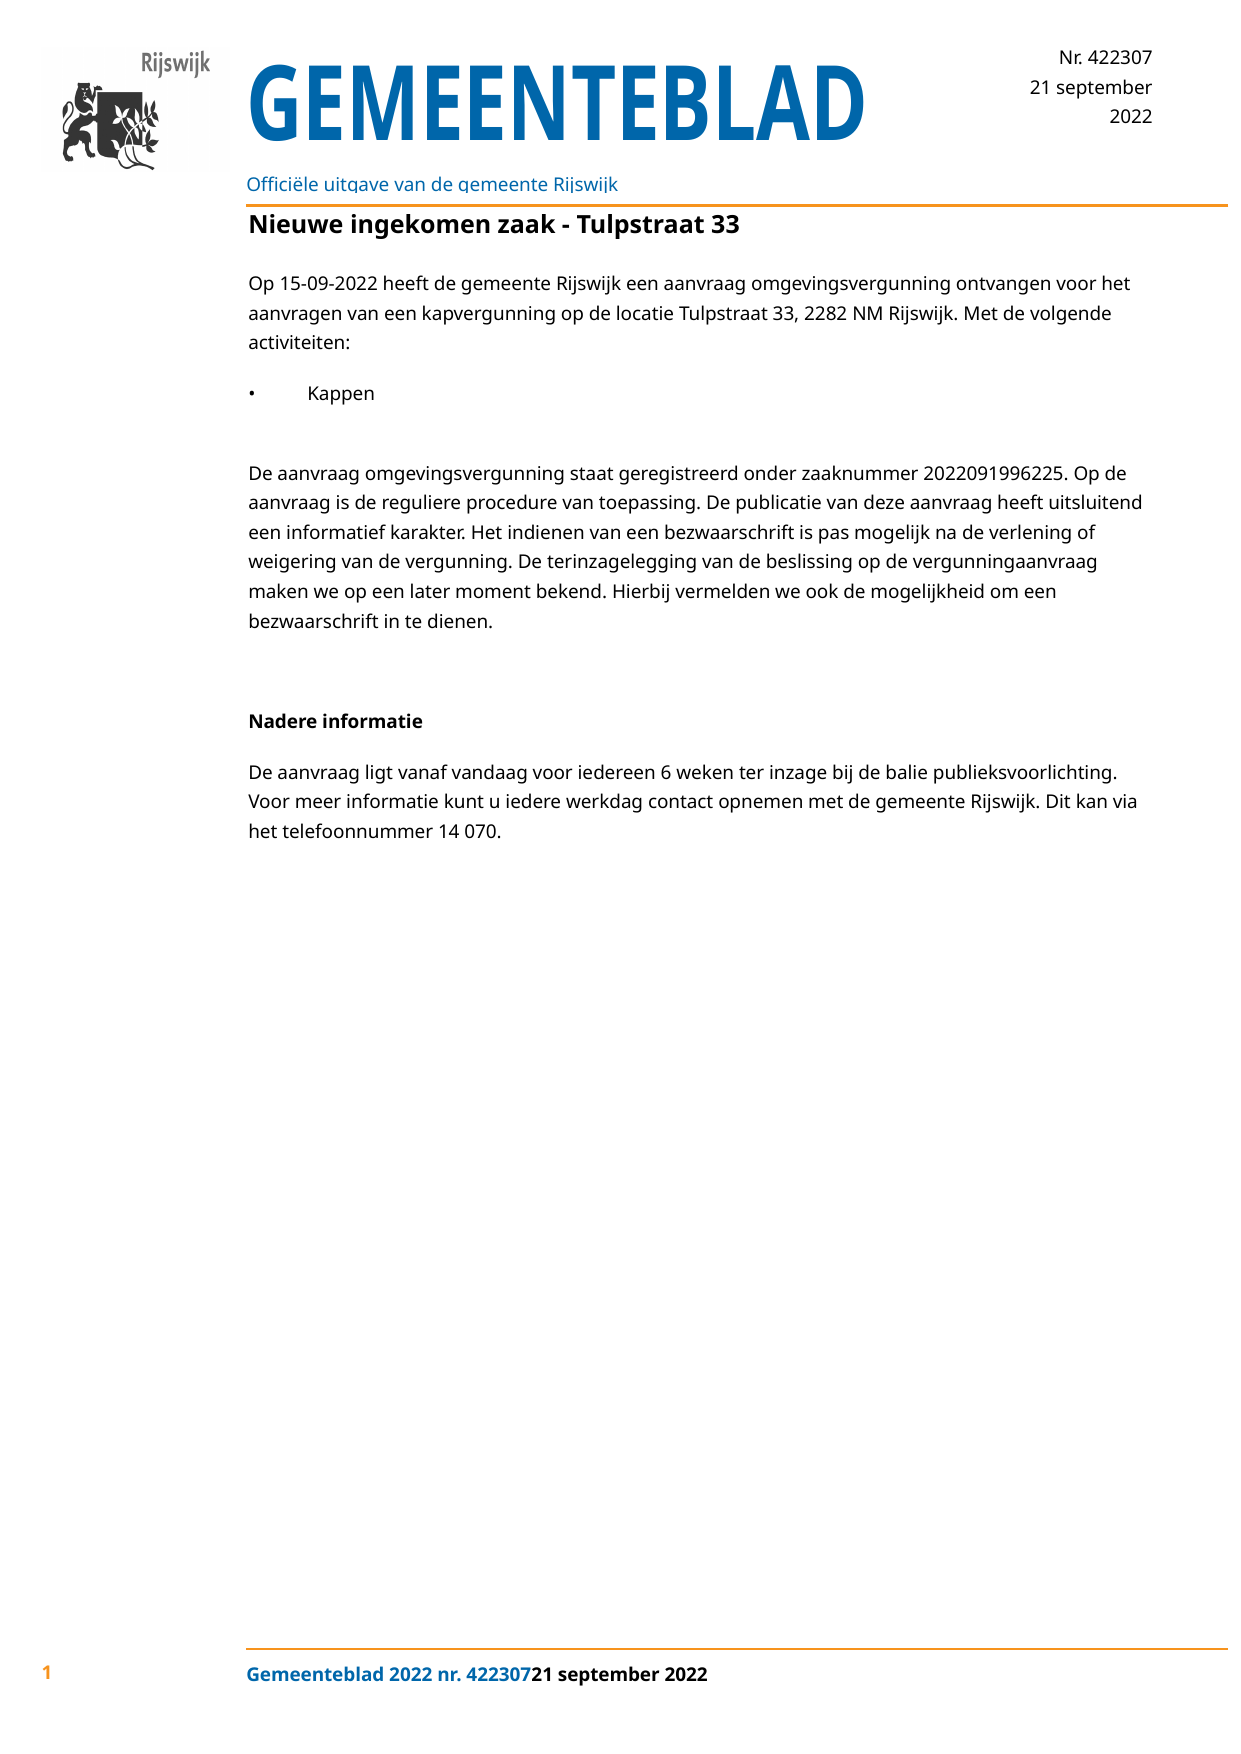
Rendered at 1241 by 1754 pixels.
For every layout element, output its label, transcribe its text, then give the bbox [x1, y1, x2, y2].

text De aanvraag omgevingsvergunning staat geregistreerd onder zaaknummer 2022091996225. Op de aanvraag is de reguliere procedure van toepassing. De publicatie van deze aanvraag heeft uitsluitend een informatief karakter. Het indienen van een bezwaarschrift is pas mogelijk na de verlening of weigering van de vergunning. De terinzagelegging van de beslissing op de vergunningaanvraag maken we op een later moment bekend. Hierbij vermelden we ook de mogelijkheid om een bezwaarschrift in te dienen. [248, 460, 1152, 633]
text Nadere informatie [248, 709, 1152, 734]
text Op 15-09-2022 heeft de gemeente Rijswijk een aanvraag omgevingsvergunning ontvangen voor het aanvragen van een kapvergunning op de locatie Tulpstraat 33, 2282 NM Rijswijk. Met de volgende activiteiten: [248, 270, 1152, 355]
list Kappen [248, 380, 1152, 406]
picture [41, 47, 231, 172]
text De aanvraag ligt vanaf vandaag voor iedereen 6 weken ter inzage bij de balie publieksvoorlichting. Voor meer informatie kunt u iedere werkdag contact opnemen met de gemeente Rijswijk. Dit kan via het telefoonnummer 14 070. [248, 759, 1152, 844]
text Nieuwe ingekomen zaak - Tulpstraat 33 [248, 207, 1152, 241]
